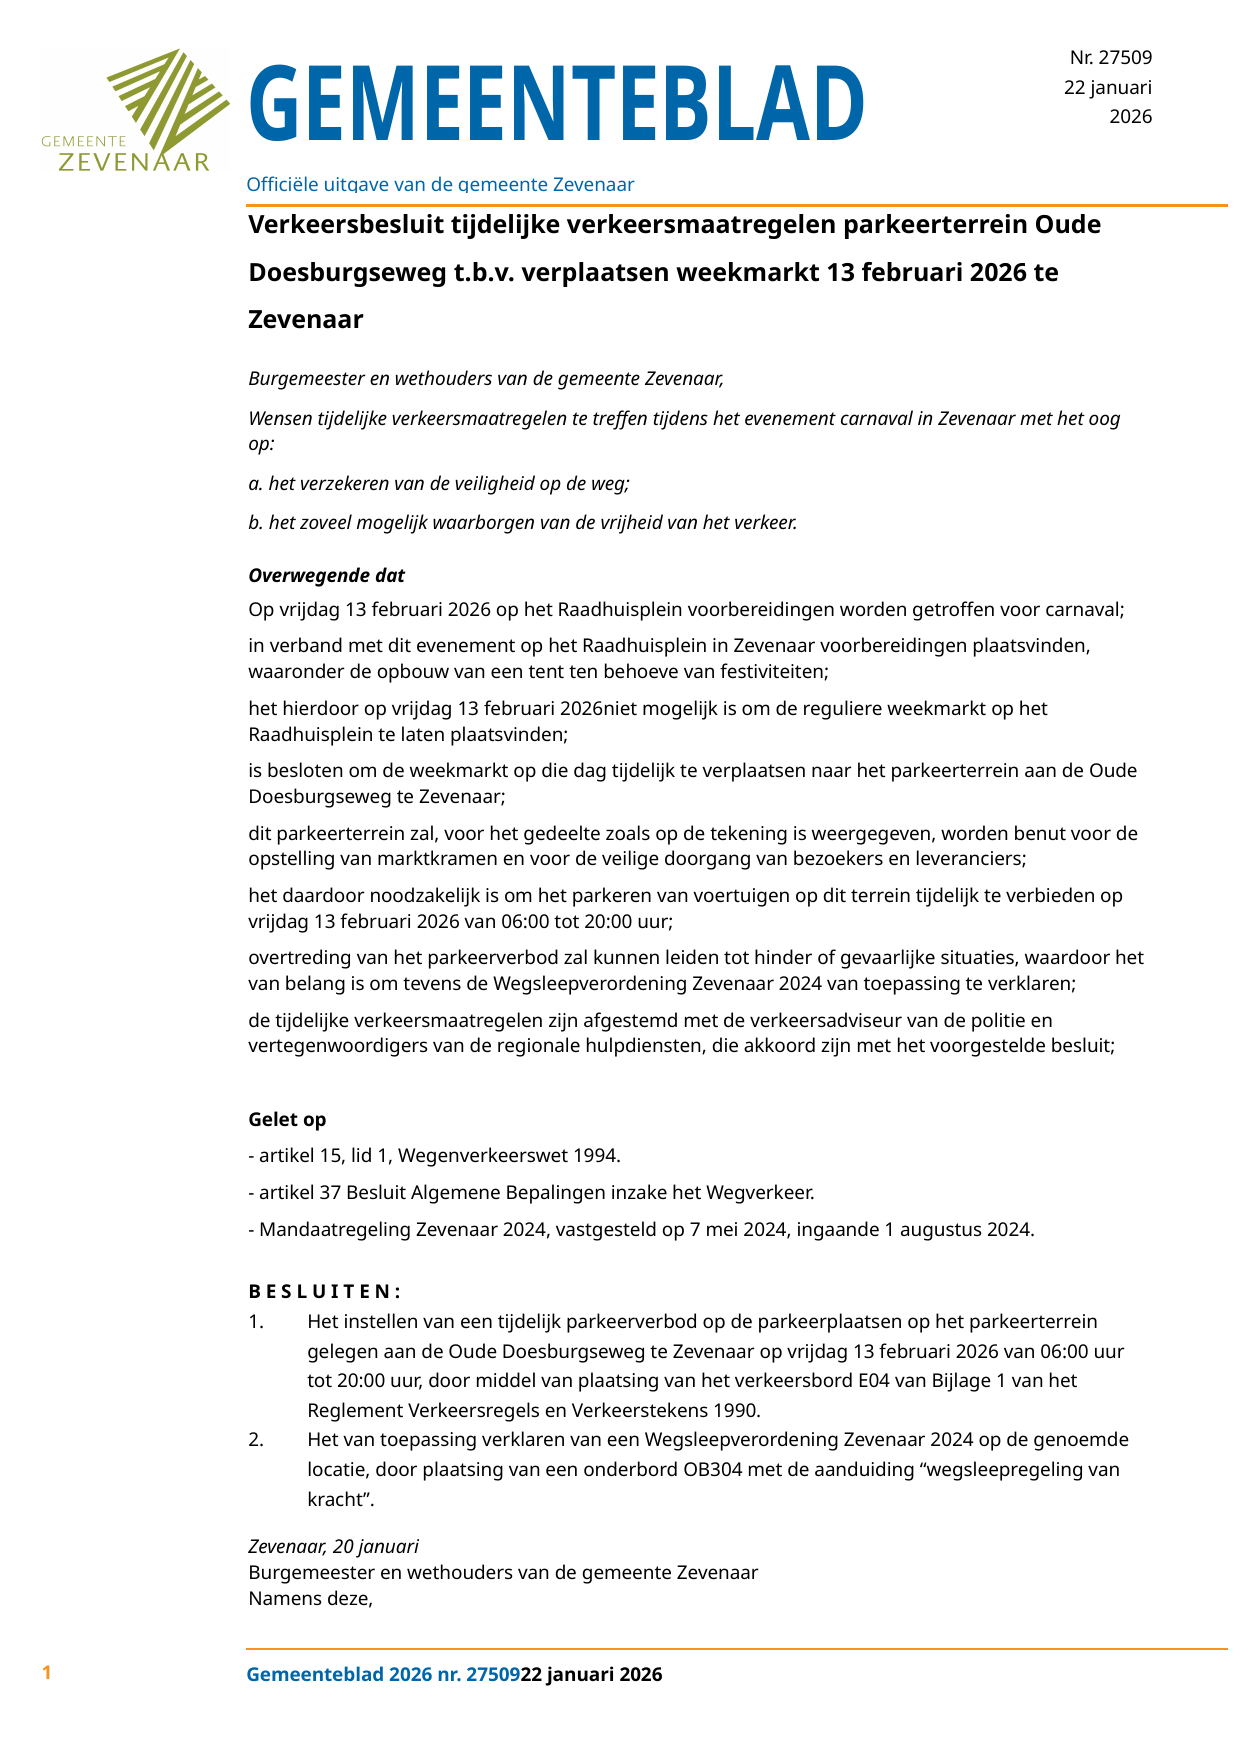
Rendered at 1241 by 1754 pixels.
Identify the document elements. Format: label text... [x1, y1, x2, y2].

text Op vrijdag 13 februari 2026 op het Raadhuisplein voorbereidingen worden getroffen voor carnaval; [248, 596, 1152, 622]
text Verkeersbesluit tijdelijke verkeersmaatregelen parkeerterrein Oude Doesburgseweg t.b.v. verplaatsen weekmarkt 13 februari 2026 te Zevenaar [248, 207, 1152, 336]
text Overwegende dat [248, 562, 1152, 588]
text overtreding van het parkeerverbod zal kunnen leiden tot hinder of gevaarlijke situaties, waardoor het van belang is om tevens de Wegsleepverordening Zevenaar 2024 van toepassing te verklaren; [248, 944, 1152, 996]
list Het instellen van een tijdelijk parkeerverbod op de parkeerplaatsen op het parkeerterrein gelegen aan de Oude Doesburgseweg te Zevenaar op vrijdag 13 februari 2026 van 06:00 uur tot 20:00 uur, door middel van plaatsing van het verkeersbord E04 van Bijlage 1 van het Reglement Verkeersregels en Verkeerstekens 1990. [248, 1308, 1152, 1423]
text Burgemeester en wethouders van de gemeente Zevenaar, [248, 366, 1152, 391]
text dit parkeerterrein zal, voor het gedeelte zoals op de tekening is weergegeven, worden benut voor de opstelling van marktkramen en voor de veilige doorgang van bezoekers en leveranciers; [248, 820, 1152, 871]
text Gelet op [248, 1106, 1152, 1132]
text Zevenaar, 20 januari [248, 1534, 1152, 1559]
text in verband met dit evenement op het Raadhuisplein in Zevenaar voorbereidingen plaatsvinden, waaronder de opbouw van een tent ten behoeve van festiviteiten; [248, 633, 1152, 684]
text is besloten om de weekmarkt op die dag tijdelijk te verplaatsen naar het parkeerterrein aan de Oude Doesburgseweg te Zevenaar; [248, 757, 1152, 809]
text Namens deze, [248, 1585, 1152, 1611]
list Het van toepassing verklaren van een Wegsleepverordening Zevenaar 2024 op de genoemde locatie, door plaatsing van een onderbord OB304 met de aanduiding “wegsleepregeling van kracht”. [248, 1427, 1152, 1512]
text B E S L U I T E N : [248, 1279, 1152, 1304]
text - artikel 37 Besluit Algemene Bepalingen inzake het Wegverkeer. [248, 1179, 1152, 1205]
text de tijdelijke verkeersmaatregelen zijn afgestemd met de verkeersadviseur van de politie en vertegenwoordigers van de regionale hulpdiensten, die akkoord zijn met het voorgestelde besluit; [248, 1007, 1152, 1058]
text het hierdoor op vrijdag 13 februari 2026niet mogelijk is om de reguliere weekmarkt op het Raadhuisplein te laten plaatsvinden; [248, 695, 1152, 746]
text a. het verzekeren van de veiligheid op de weg; [248, 470, 1152, 496]
picture [41, 47, 231, 172]
text - Mandaatregeling Zevenaar 2024, vastgesteld op 7 mei 2024, ingaande 1 augustus 2024. [248, 1216, 1152, 1242]
text Burgemeester en wethouders van de gemeente Zevenaar [248, 1559, 1152, 1585]
text b. het zoveel mogelijk waarborgen van de vrijheid van het verkeer. [248, 509, 1152, 535]
text Wensen tijdelijke verkeersmaatregelen te treffen tijdens het evenement carnaval in Zevenaar met het oog op: [248, 405, 1152, 456]
text - artikel 15, lid 1, Wegenverkeerswet 1994. [248, 1143, 1152, 1168]
text het daardoor noodzakelijk is om het parkeren van voertuigen op dit terrein tijdelijk te verbieden op vrijdag 13 februari 2026 van 06:00 tot 20:00 uur; [248, 882, 1152, 934]
